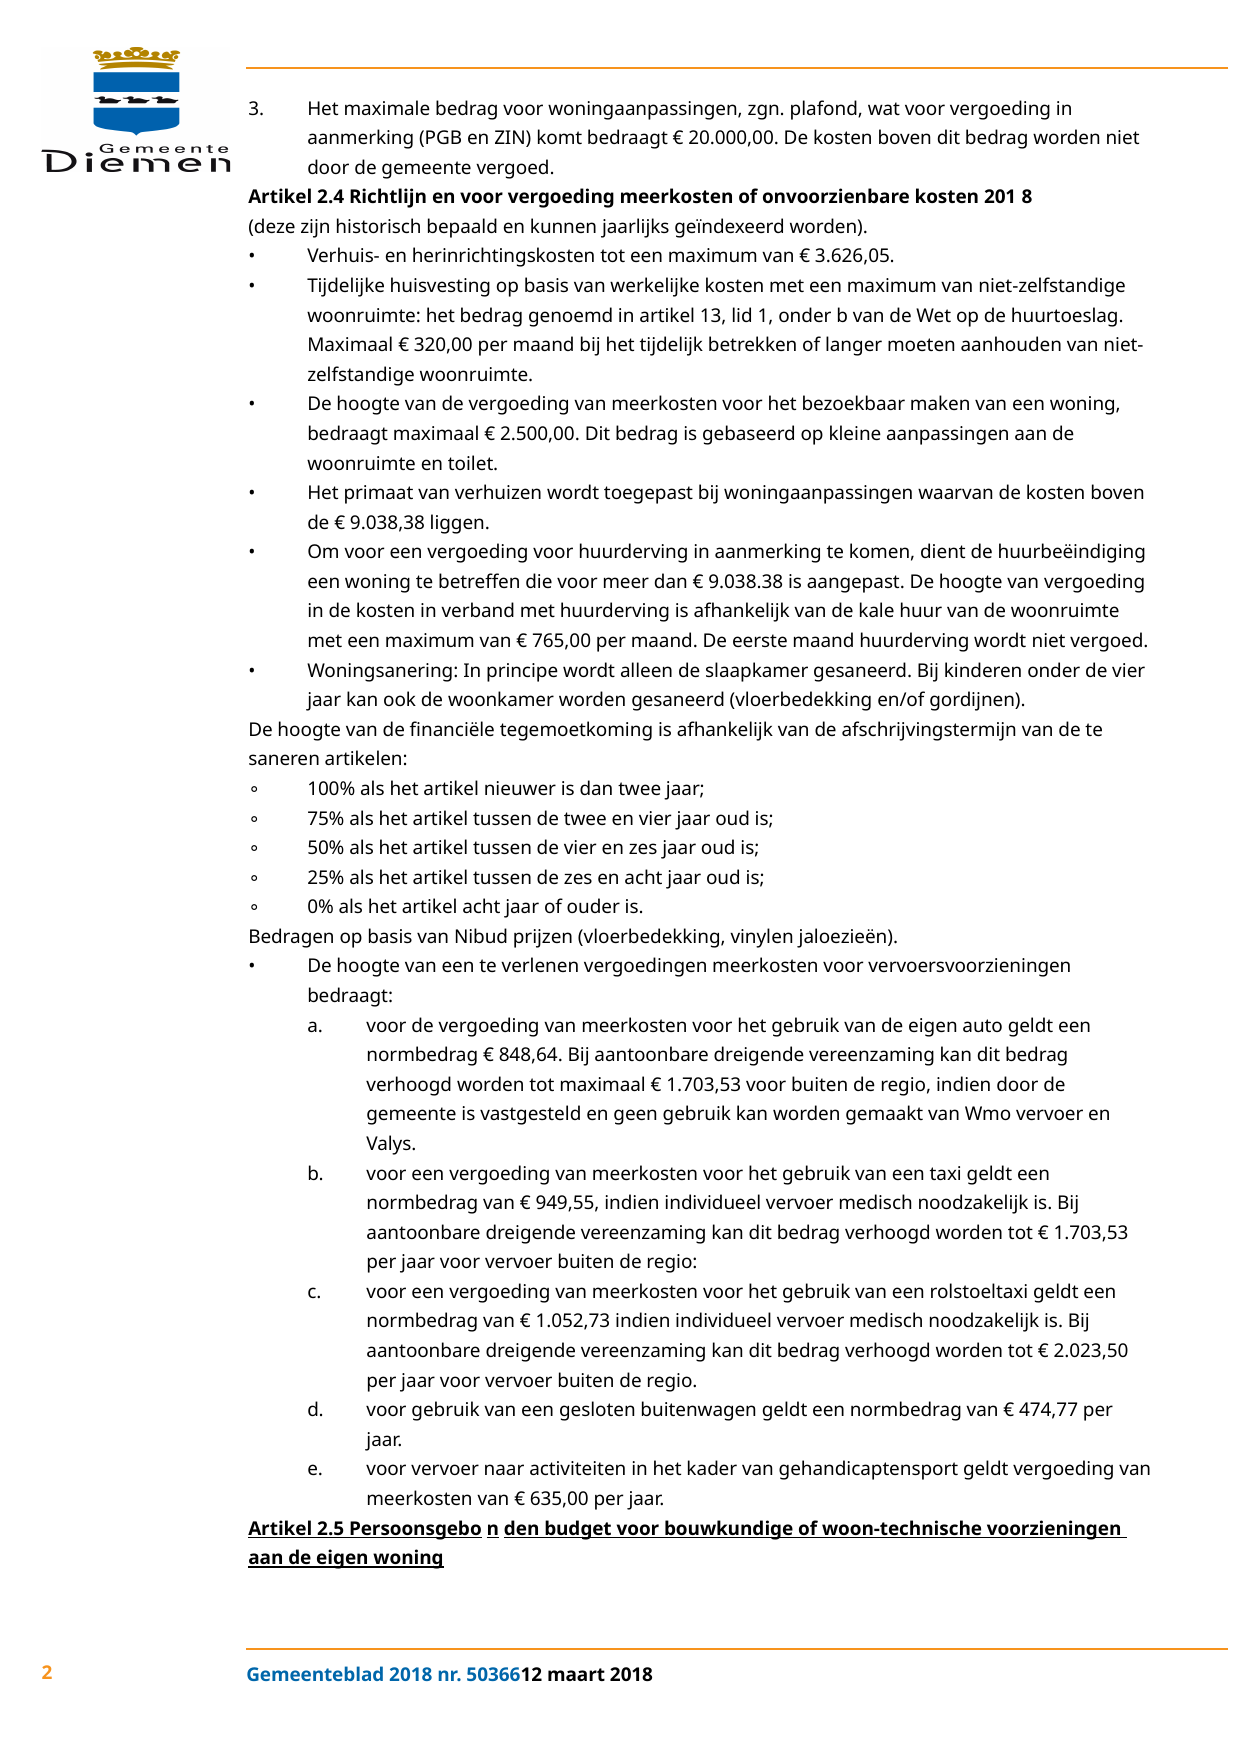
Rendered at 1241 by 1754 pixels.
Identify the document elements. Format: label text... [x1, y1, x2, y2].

list Om voor een vergoeding voor huurderving in aanmerking te komen, dient de huurbeëindiging een woning te betreffen die voor meer dan € 9.038.38 is aangepast. De hoogte van vergoeding in de kosten in verband met huurderving is afhankelijk van de kale huur van de woonruimte met een maximum van € 765,00 per maand. De eerste maand huurderving wordt niet vergoed. [248, 538, 1152, 653]
list 50% als het artikel tussen de vier en zes jaar oud is; [248, 834, 1152, 860]
text Artikel 2.5 Persoonsgebo n den budget voor bouwkundige of woon-technische voorzieningen aan de eigen woning [248, 1515, 1152, 1570]
text (deze zijn historisch bepaald en kunnen jaarlijks geïndexeerd worden). [248, 213, 1152, 239]
list De hoogte van een te verlenen vergoedingen meerkosten voor vervoersvoorzieningen bedraagt: [248, 953, 1152, 1008]
text Artikel 2.4 Richtlijn en voor vergoeding meerkosten of onvoorzienbare kosten 201 8 [248, 183, 1152, 209]
list Tijdelijke huisvesting op basis van werkelijke kosten met een maximum van niet-zelfstandige woonruimte: het bedrag genoemd in artikel 13, lid 1, onder b van de Wet op de huurtoeslag. Maximaal € 320,00 per maand bij het tijdelijk betrekken of langer moeten aanhouden van niet-zelfstandige woonruimte. [248, 272, 1152, 387]
list voor een vergoeding van meerkosten voor het gebruik van een rolstoeltaxi geldt een normbedrag van € 1.052,73 indien individueel vervoer medisch noodzakelijk is. Bij aantoonbare dreigende vereenzaming kan dit bedrag verhoogd worden tot € 2.023,50 per jaar voor vervoer buiten de regio. [307, 1278, 1152, 1393]
list 75% als het artikel tussen de twee en vier jaar oud is; [248, 805, 1152, 831]
list Woningsanering: In principe wordt alleen de slaapkamer gesaneerd. Bij kinderen onder de vier jaar kan ook de woonkamer worden gesaneerd (vloerbedekking en/of gordijnen). [248, 657, 1152, 712]
list voor de vergoeding van meerkosten voor het gebruik van de eigen auto geldt een normbedrag € 848,64. Bij aantoonbare dreigende vereenzaming kan dit bedrag verhoogd worden tot maximaal € 1.703,53 voor buiten de regio, indien door de gemeente is vastgesteld en geen gebruik kan worden gemaakt van Wmo vervoer en Valys. [307, 1012, 1152, 1156]
list voor vervoer naar activiteiten in het kader van gehandicaptensport geldt vergoeding van meerkosten van € 635,00 per jaar. [307, 1456, 1152, 1511]
text De hoogte van de financiële tegemoetkoming is afhankelijk van de afschrijvingstermijn van de te saneren artikelen: [248, 716, 1152, 771]
list voor gebruik van een gesloten buitenwagen geldt een normbedrag van € 474,77 per jaar. [307, 1396, 1152, 1452]
list voor een vergoeding van meerkosten voor het gebruik van een taxi geldt een normbedrag van € 949,55, indien individueel vervoer medisch noodzakelijk is. Bij aantoonbare dreigende vereenzaming kan dit bedrag verhoogd worden tot € 1.703,53 per jaar voor vervoer buiten de regio: [307, 1160, 1152, 1274]
list Verhuis- en herinrichtingskosten tot een maximum van € 3.626,05. [248, 243, 1152, 268]
list Het maximale bedrag voor woningaanpassingen, zgn. plafond, wat voor vergoeding in aanmerking (PGB en ZIN) komt bedraagt € 20.000,00. De kosten boven dit bedrag worden niet door de gemeente vergoed. [248, 95, 1152, 180]
list 100% als het artikel nieuwer is dan twee jaar; [248, 775, 1152, 801]
list De hoogte van de vergoeding van meerkosten voor het bezoekbaar maken van een woning, bedraagt maximaal € 2.500,00. Dit bedrag is gebaseerd op kleine aanpassingen aan de woonruimte en toilet. [248, 391, 1152, 476]
picture [41, 47, 231, 172]
list Het primaat van verhuizen wordt toegepast bij woningaanpassingen waarvan de kosten boven de € 9.038,38 liggen. [248, 479, 1152, 535]
list 0% als het artikel acht jaar of ouder is. [248, 893, 1152, 919]
text Bedragen op basis van Nibud prijzen (vloerbedekking, vinylen jaloezieën). [248, 923, 1152, 949]
list 25% als het artikel tussen de zes en acht jaar oud is; [248, 864, 1152, 890]
